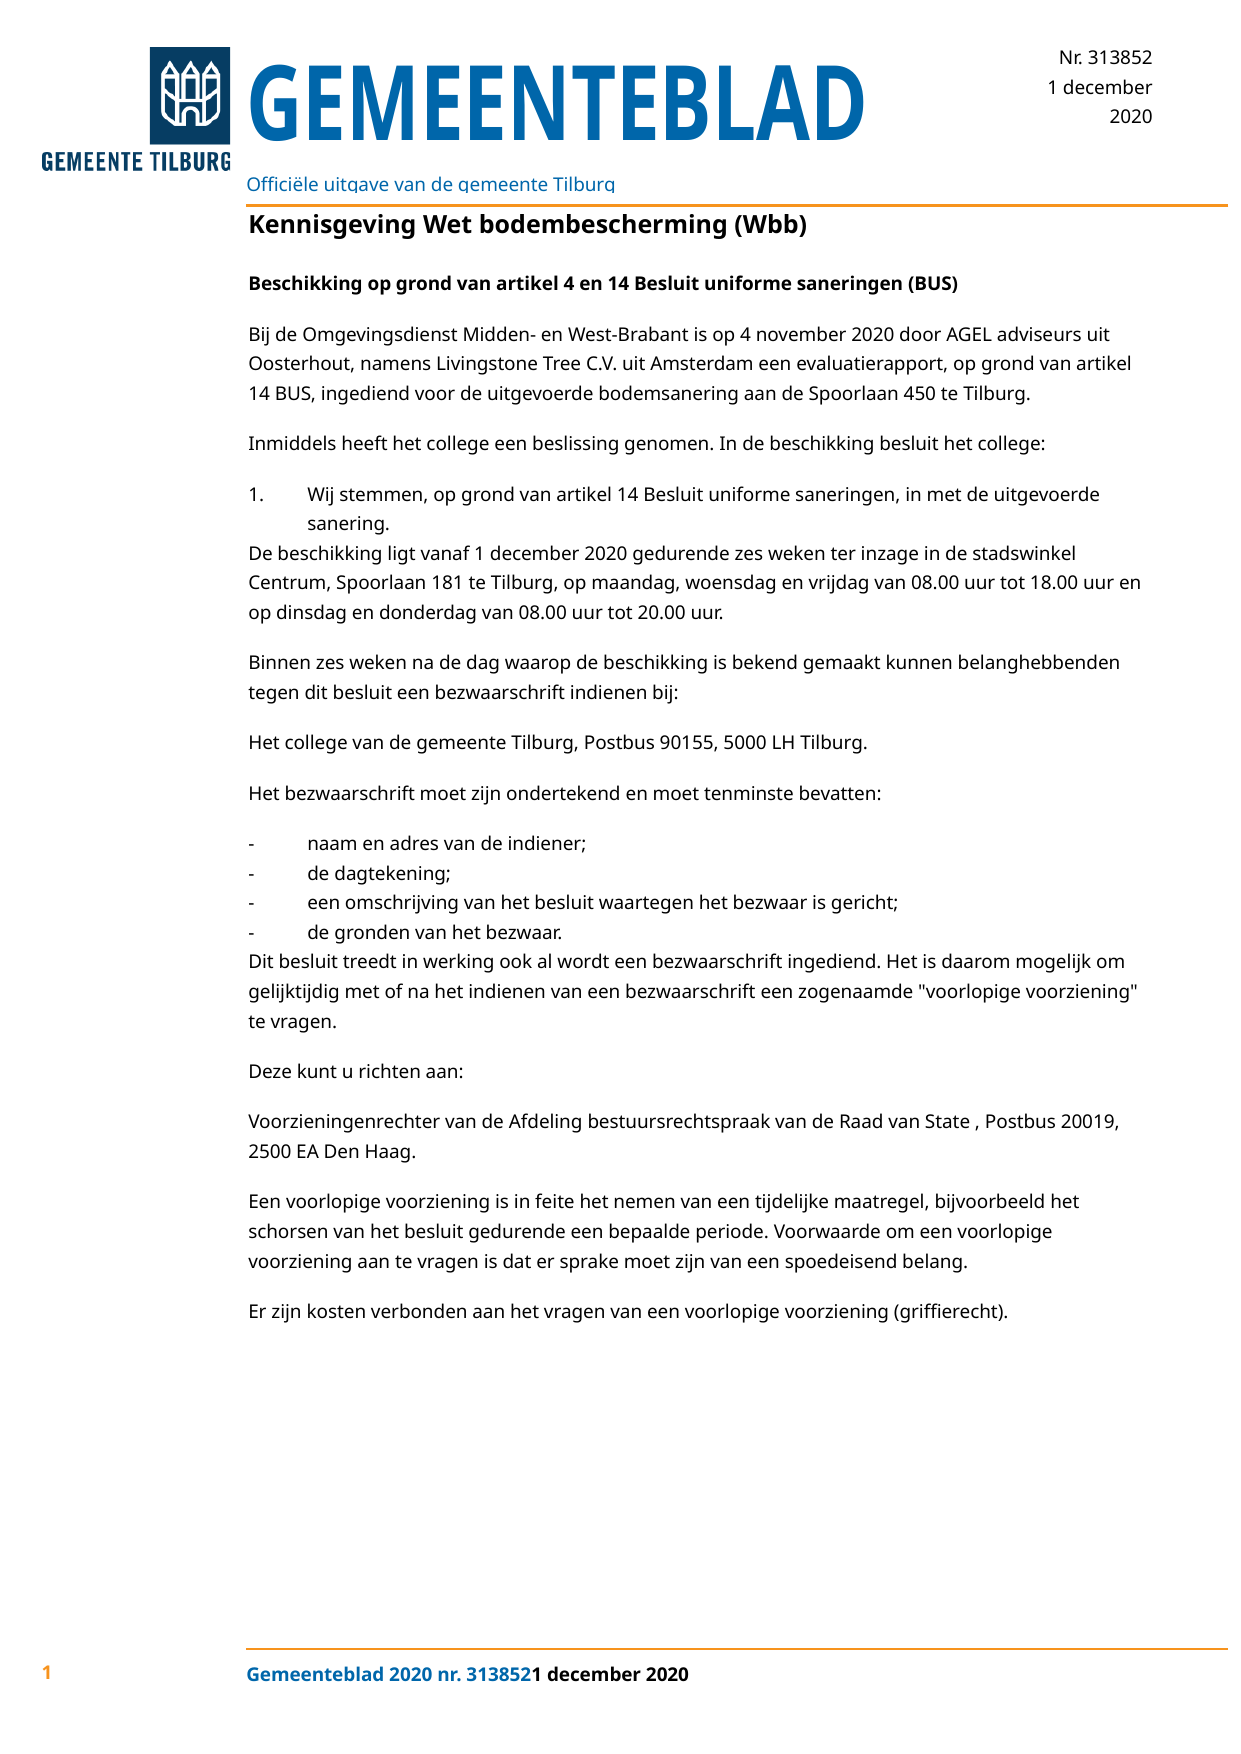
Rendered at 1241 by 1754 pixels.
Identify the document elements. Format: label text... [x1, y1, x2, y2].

text Kennisgeving Wet bodembescherming (Wbb) [248, 207, 1152, 241]
list naam en adres van de indiener; [248, 830, 1152, 856]
text Deze kunt u richten aan: [248, 1058, 1152, 1084]
list de gronden van het bezwaar. [248, 919, 1152, 945]
text Voorzieningenrechter van de Afdeling bestuursrechtspraak van de Raad van State , Postbus 20019, 2500 EA Den Haag. [248, 1109, 1152, 1164]
text De beschikking ligt vanaf 1 december 2020 gedurende zes weken ter inzage in de stadswinkel Centrum, Spoorlaan 181 te Tilburg, op maandag, woensdag en vrijdag van 08.00 uur tot 18.00 uur en op dinsdag en donderdag van 08.00 uur tot 20.00 uur. [248, 540, 1152, 625]
text Het college van de gemeente Tilburg, Postbus 90155, 5000 LH Tilburg. [248, 729, 1152, 755]
text Bij de Omgevingsdienst Midden- en West-Brabant is op 4 november 2020 door AGEL adviseurs uit Oosterhout, namens Livingstone Tree C.V. uit Amsterdam een evaluatierapport, op grond van artikel 14 BUS, ingediend voor de uitgevoerde bodemsanering aan de Spoorlaan 450 te Tilburg. [248, 321, 1152, 406]
list de dagtekening; [248, 860, 1152, 886]
list Wij stemmen, op grond van artikel 14 Besluit uniforme saneringen, in met de uitgevoerde sanering. [248, 481, 1152, 536]
text Er zijn kosten verbonden aan het vragen van een voorlopige voorziening (griffierecht). [248, 1298, 1152, 1324]
picture [41, 47, 231, 172]
text Beschikking op grond van artikel 4 en 14 Besluit uniforme saneringen (BUS) [248, 270, 1152, 296]
list een omschrijving van het besluit waartegen het bezwaar is gericht; [248, 889, 1152, 915]
text Inmiddels heeft het college een beslissing genomen. In de beschikking besluit het college: [248, 430, 1152, 456]
text Dit besluit treedt in werking ook al wordt een bezwaarschrift ingediend. Het is daarom mogelijk om gelijktijdig met of na het indienen van een bezwaarschrift een zogenaamde "voorlopige voorziening" te vragen. [248, 949, 1152, 1033]
text Een voorlopige voorziening is in feite het nemen van een tijdelijke maatregel, bijvoorbeeld het schorsen van het besluit gedurende een bepaalde periode. Voorwaarde om een voorlopige voorziening aan te vragen is dat er sprake moet zijn van een spoedeisend belang. [248, 1189, 1152, 1273]
text Binnen zes weken na de dag waarop de beschikking is bekend gemaakt kunnen belanghebbenden tegen dit besluit een bezwaarschrift indienen bij: [248, 649, 1152, 705]
text Het bezwaarschrift moet zijn ondertekend en moet tenminste bevatten: [248, 780, 1152, 806]
